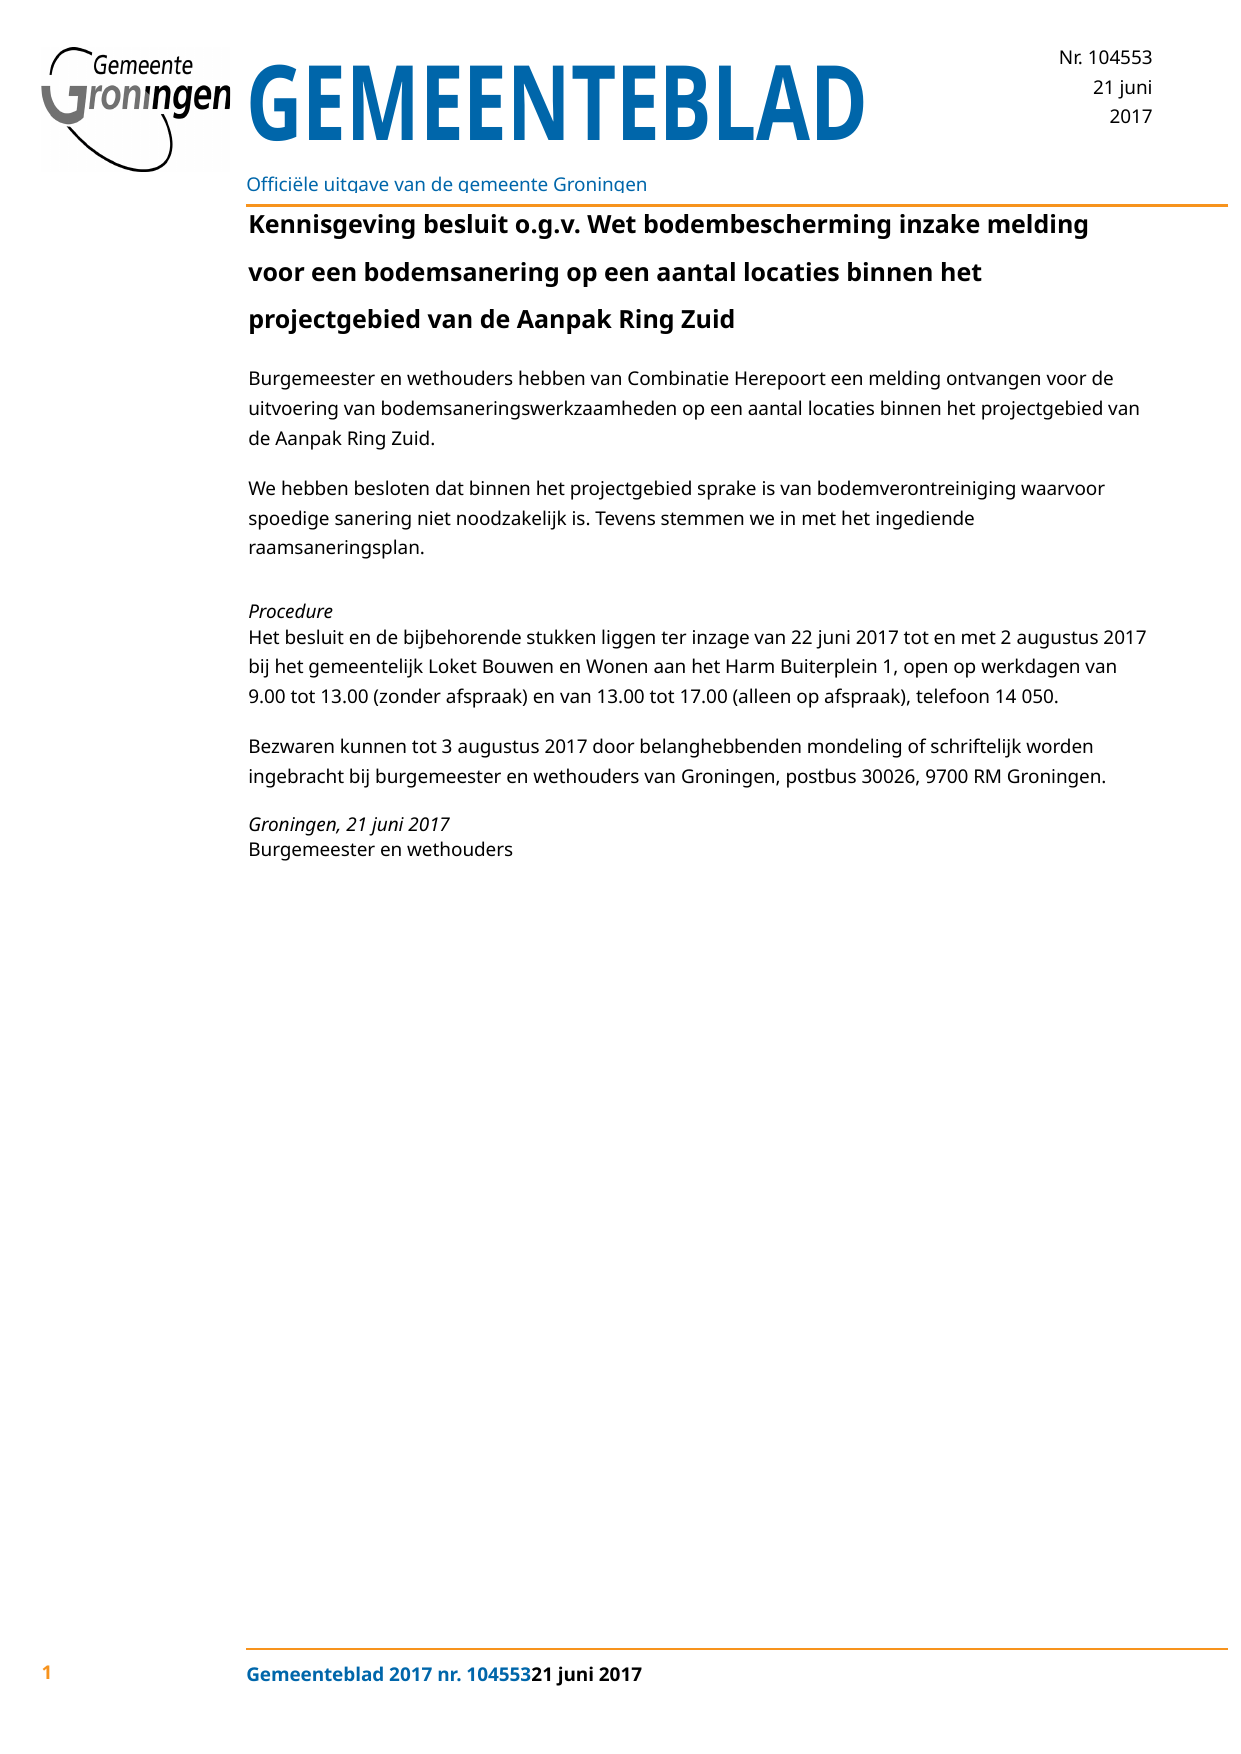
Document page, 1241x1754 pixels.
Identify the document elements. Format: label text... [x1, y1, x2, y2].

text Bezwaren kunnen tot 3 augustus 2017 door belanghebbenden mondeling of schriftelijk worden ingebracht bij burgemeester en wethouders van Groningen, postbus 30026, 9700 RM Groningen. [248, 733, 1152, 789]
text Kennisgeving besluit o.g.v. Wet bodembescherming inzake melding voor een bodemsanering op een aantal locaties binnen het projectgebied van de Aanpak Ring Zuid [248, 207, 1152, 336]
text We hebben besloten dat binnen het projectgebied sprake is van bodemverontreiniging waarvoor spoedige sanering niet noodzakelijk is. Tevens stemmen we in met het ingediende raamsaneringsplan. [248, 475, 1152, 560]
text Groningen, 21 juni 2017 [248, 811, 1152, 837]
text Het besluit en de bijbehorende stukken liggen ter inzage van 22 juni 2017 tot en met 2 augustus 2017 bij het gemeentelijk Loket Bouwen en Wonen aan het Harm Buiterplein 1, open op werkdagen van 9.00 tot 13.00 (zonder afspraak) en van 13.00 tot 17.00 (alleen op afspraak), telefoon 14 050. [248, 624, 1152, 709]
text Burgemeester en wethouders [248, 837, 1152, 862]
text Burgemeester en wethouders hebben van Combinatie Herepoort een melding ontvangen voor de uitvoering van bodemsaneringswerkzaamheden op een aantal locaties binnen het projectgebied van de Aanpak Ring Zuid. [248, 366, 1152, 450]
text Procedure [248, 598, 1152, 624]
picture [41, 47, 231, 172]
